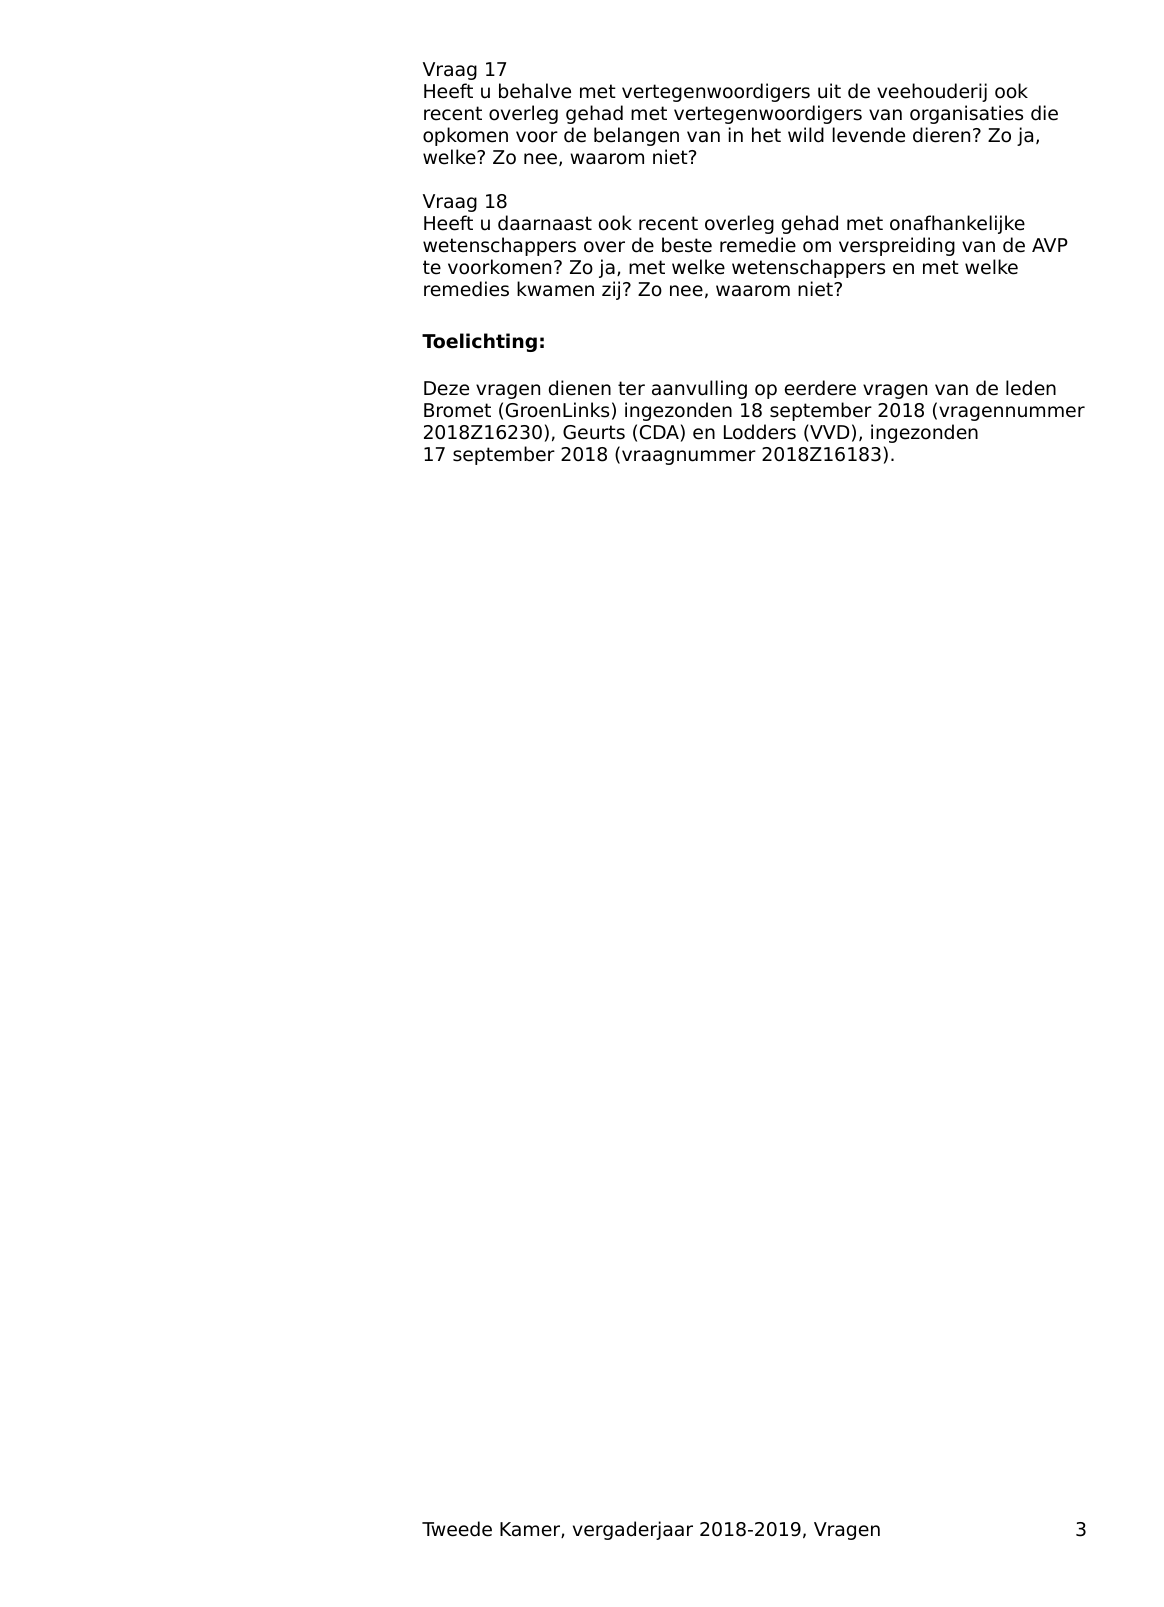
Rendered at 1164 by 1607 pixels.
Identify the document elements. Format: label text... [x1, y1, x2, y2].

text Heeft u behalve met vertegenwoordigers uit de veehouderij ook recent overleg gehad met vertegenwoordigers van organisaties die opkomen voor de belangen van in het wild levende dieren? Zo ja, welke? Zo nee, waarom niet? [422, 81, 1087, 169]
text Heeft u daarnaast ook recent overleg gehad met onafhankelijke wetenschappers over de beste remedie om verspreiding van de AVP te voorkomen? Zo ja, met welke wetenschappers en met welke remedies kwamen zij? Zo nee, waarom niet? [422, 213, 1087, 301]
subtitle Toelichting: [422, 331, 1087, 353]
text Vraag 17 [422, 59, 1087, 81]
text Vraag 18 [422, 191, 1087, 213]
text Deze vragen dienen ter aanvulling op eerdere vragen van de leden Bromet (GroenLinks) ingezonden 18 september 2018 (vragennummer 2018Z16230), Geurts (CDA) en Lodders (VVD), ingezonden 17 september 2018 (vraagnummer 2018Z16183). [422, 378, 1087, 466]
